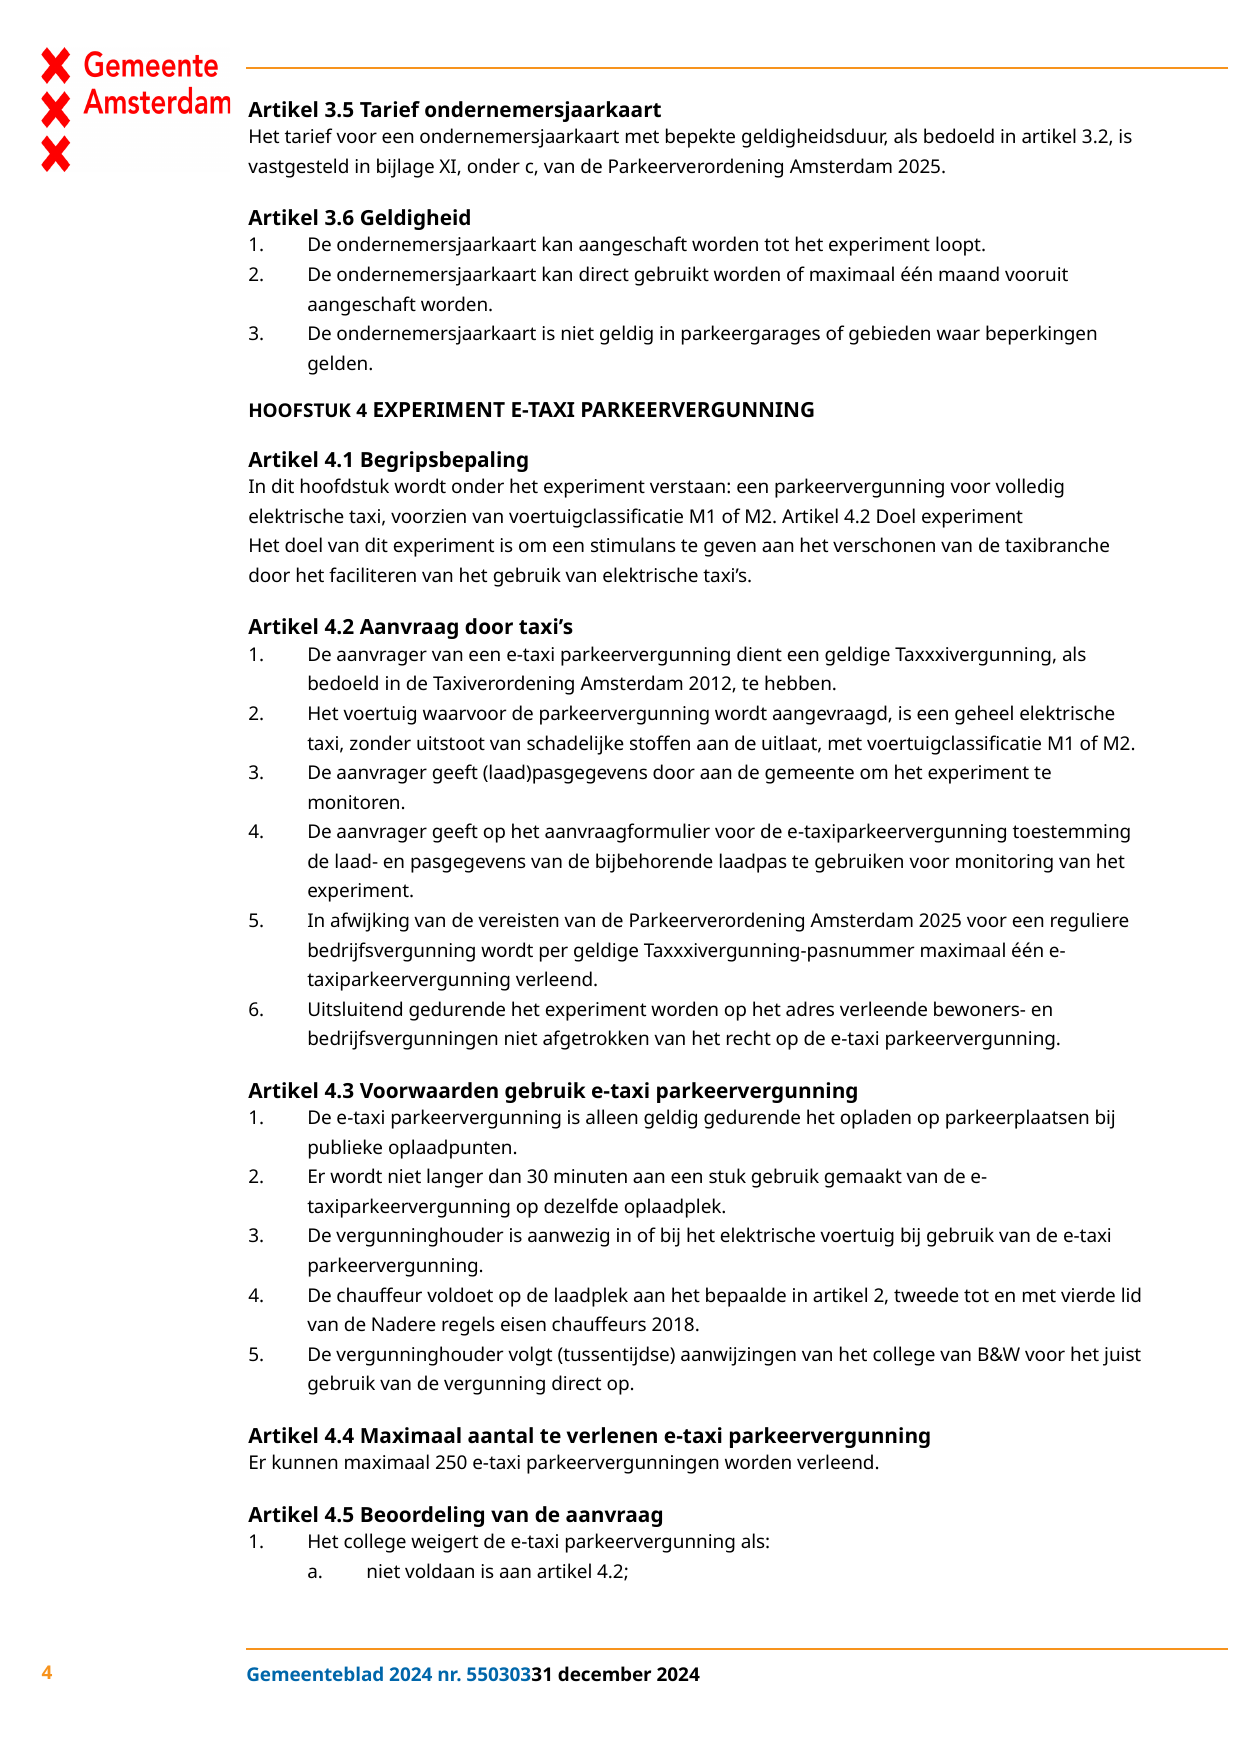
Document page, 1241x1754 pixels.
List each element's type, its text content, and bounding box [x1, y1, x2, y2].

text Artikel 4.5 Beoordeling van de aanvraag [248, 1500, 1152, 1528]
list De e-taxi parkeervergunning is alleen geldig gedurende het opladen op parkeerplaatsen bij publieke oplaadpunten. [248, 1104, 1152, 1160]
text HOOFSTUK 4 EXPERIMENT E-TAXI PARKEERVERGUNNING [248, 396, 1152, 424]
text In dit hoofdstuk wordt onder het experiment verstaan: een parkeervergunning voor volledig elektrische taxi, voorzien van voertuigclassificatie M1 of M2. Artikel 4.2 Doel experiment [248, 473, 1152, 529]
text Artikel 3.5 Tarief ondernemersjaarkaart [248, 95, 1152, 123]
picture [41, 47, 231, 172]
text Artikel 3.6 Geldigheid [248, 203, 1152, 232]
text Artikel 4.3 Voorwaarden gebruik e-taxi parkeervergunning [248, 1076, 1152, 1104]
list De vergunninghouder is aanwezig in of bij het elektrische voertuig bij gebruik van de e-taxi parkeervergunning. [248, 1223, 1152, 1278]
list De ondernemersjaarkaart kan direct gebruikt worden of maximaal één maand vooruit aangeschaft worden. [248, 261, 1152, 317]
list De aanvrager geeft op het aanvraagformulier voor de e-taxiparkeervergunning toestemming de laad- en pasgegevens van de bijbehorende laadpas te gebruiken voor monitoring van het experiment. [248, 818, 1152, 903]
list De ondernemersjaarkaart kan aangeschaft worden tot het experiment loopt. [248, 232, 1152, 257]
text Artikel 4.1 Begripsbepaling [248, 445, 1152, 473]
list Er wordt niet langer dan 30 minuten aan een stuk gebruik gemaakt van de e-taxiparkeervergunning op dezelfde oplaadplek. [248, 1163, 1152, 1219]
list niet voldaan is aan artikel 4.2; [307, 1558, 1152, 1584]
list De vergunninghouder volgt (tussentijdse) aanwijzingen van het college van B&W voor het juist gebruik van de vergunning direct op. [248, 1341, 1152, 1396]
list De ondernemersjaarkaart is niet geldig in parkeergarages of gebieden waar beperkingen gelden. [248, 320, 1152, 376]
text Het tarief voor een ondernemersjaarkaart met bepekte geldigheidsduur, als bedoeld in artikel 3.2, is vastgesteld in bijlage XI, onder c, van de Parkeerverordening Amsterdam 2025. [248, 123, 1152, 178]
list In afwijking van de vereisten van de Parkeerverordening Amsterdam 2025 voor een reguliere bedrijfsvergunning wordt per geldige Taxxxivergunning-pasnummer maximaal één e-taxiparkeervergunning verleend. [248, 907, 1152, 992]
text Artikel 4.4 Maximaal aantal te verlenen e-taxi parkeervergunning [248, 1421, 1152, 1449]
text Artikel 4.2 Aanvraag door taxi’s [248, 612, 1152, 641]
list Uitsluitend gedurende het experiment worden op het adres verleende bewoners- en bedrijfsvergunningen niet afgetrokken van het recht op de e-taxi parkeervergunning. [248, 996, 1152, 1051]
list Het voertuig waarvoor de parkeervergunning wordt aangevraagd, is een geheel elektrische taxi, zonder uitstoot van schadelijke stoffen aan de uitlaat, met voertuigclassificatie M1 of M2. [248, 700, 1152, 755]
text Er kunnen maximaal 250 e-taxi parkeervergunningen worden verleend. [248, 1449, 1152, 1475]
text Het doel van dit experiment is om een stimulans te geven aan het verschonen van de taxibranche door het faciliteren van het gebruik van elektrische taxi’s. [248, 532, 1152, 588]
list De chauffeur voldoet op de laadplek aan het bepaalde in artikel 2, tweede tot en met vierde lid van de Nadere regels eisen chauffeurs 2018. [248, 1282, 1152, 1337]
list De aanvrager van een e-taxi parkeervergunning dient een geldige Taxxxivergunning, als bedoeld in de Taxiverordening Amsterdam 2012, te hebben. [248, 641, 1152, 696]
list Het college weigert de e-taxi parkeervergunning als: [248, 1528, 1152, 1554]
list De aanvrager geeft (laad)pasgegevens door aan de gemeente om het experiment te monitoren. [248, 759, 1152, 814]
